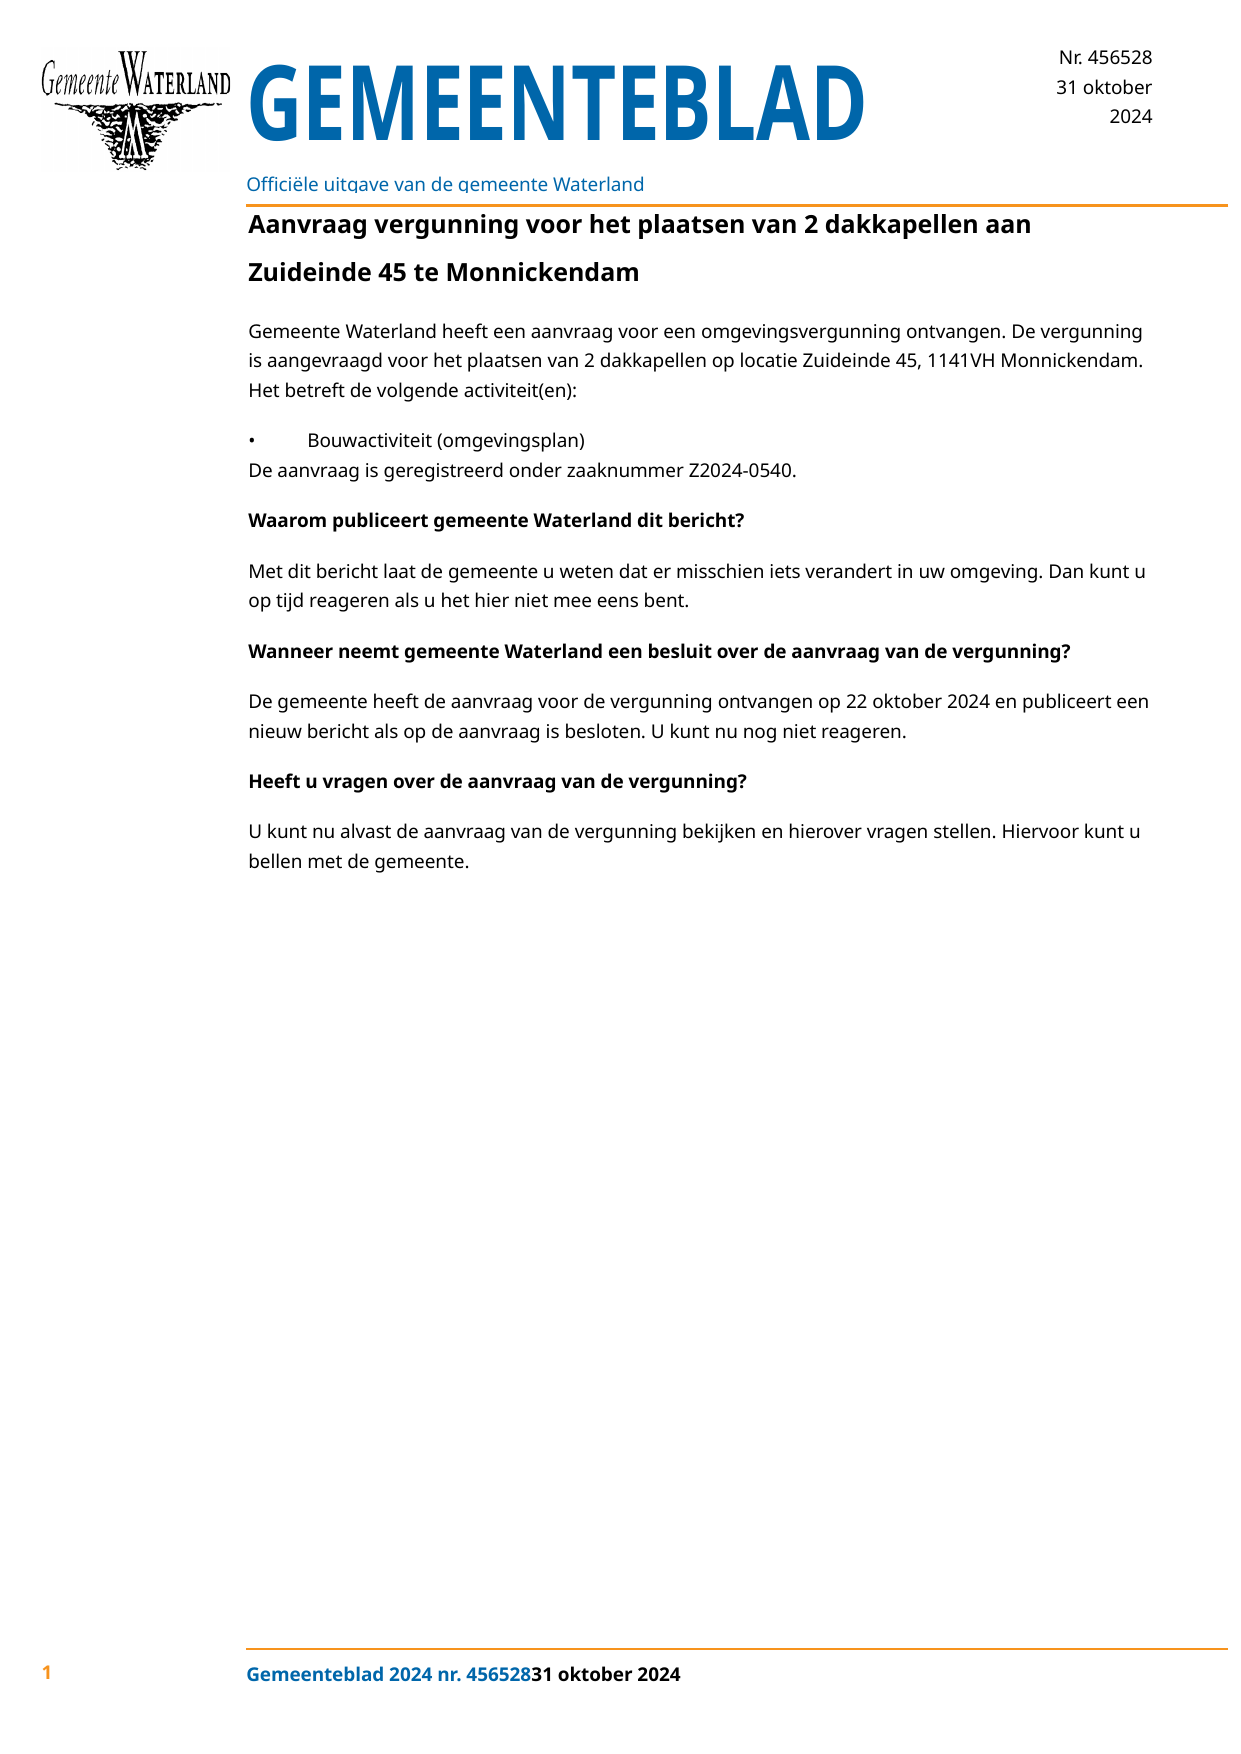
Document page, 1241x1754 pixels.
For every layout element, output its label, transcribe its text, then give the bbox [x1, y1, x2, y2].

text Aanvraag vergunning voor het plaatsen van 2 dakkapellen aan Zuideinde 45 te Monnickendam [248, 207, 1152, 288]
text Heeft u vragen over de aanvraag van de vergunning? [248, 768, 1152, 794]
text De aanvraag is geregistreerd onder zaaknummer Z2024-0540. [248, 457, 1152, 483]
text Gemeente Waterland heeft een aanvraag voor een omgevingsvergunning ontvangen. De vergunning is aangevraagd voor het plaatsen van 2 dakkapellen op locatie Zuideinde 45, 1141VH Monnickendam. Het betreft de volgende activiteit(en): [248, 318, 1152, 403]
picture [41, 47, 231, 172]
list Bouwactiviteit (omgevingsplan) [248, 427, 1152, 453]
text U kunt nu alvast de aanvraag van de vergunning bekijken en hierover vragen stellen. Hiervoor kunt u bellen met de gemeente. [248, 819, 1152, 874]
text Met dit bericht laat de gemeente u weten dat er misschien iets verandert in uw omgeving. Dan kunt u op tijd reageren als u het hier niet mee eens bent. [248, 558, 1152, 613]
text De gemeente heeft de aanvraag voor de vergunning ontvangen op 22 oktober 2024 en publiceert een nieuw bericht als op de aanvraag is besloten. U kunt nu nog niet reageren. [248, 688, 1152, 744]
text Wanneer neemt gemeente Waterland een besluit over de aanvraag van de vergunning? [248, 638, 1152, 664]
text Waarom publiceert gemeente Waterland dit bericht? [248, 507, 1152, 533]
